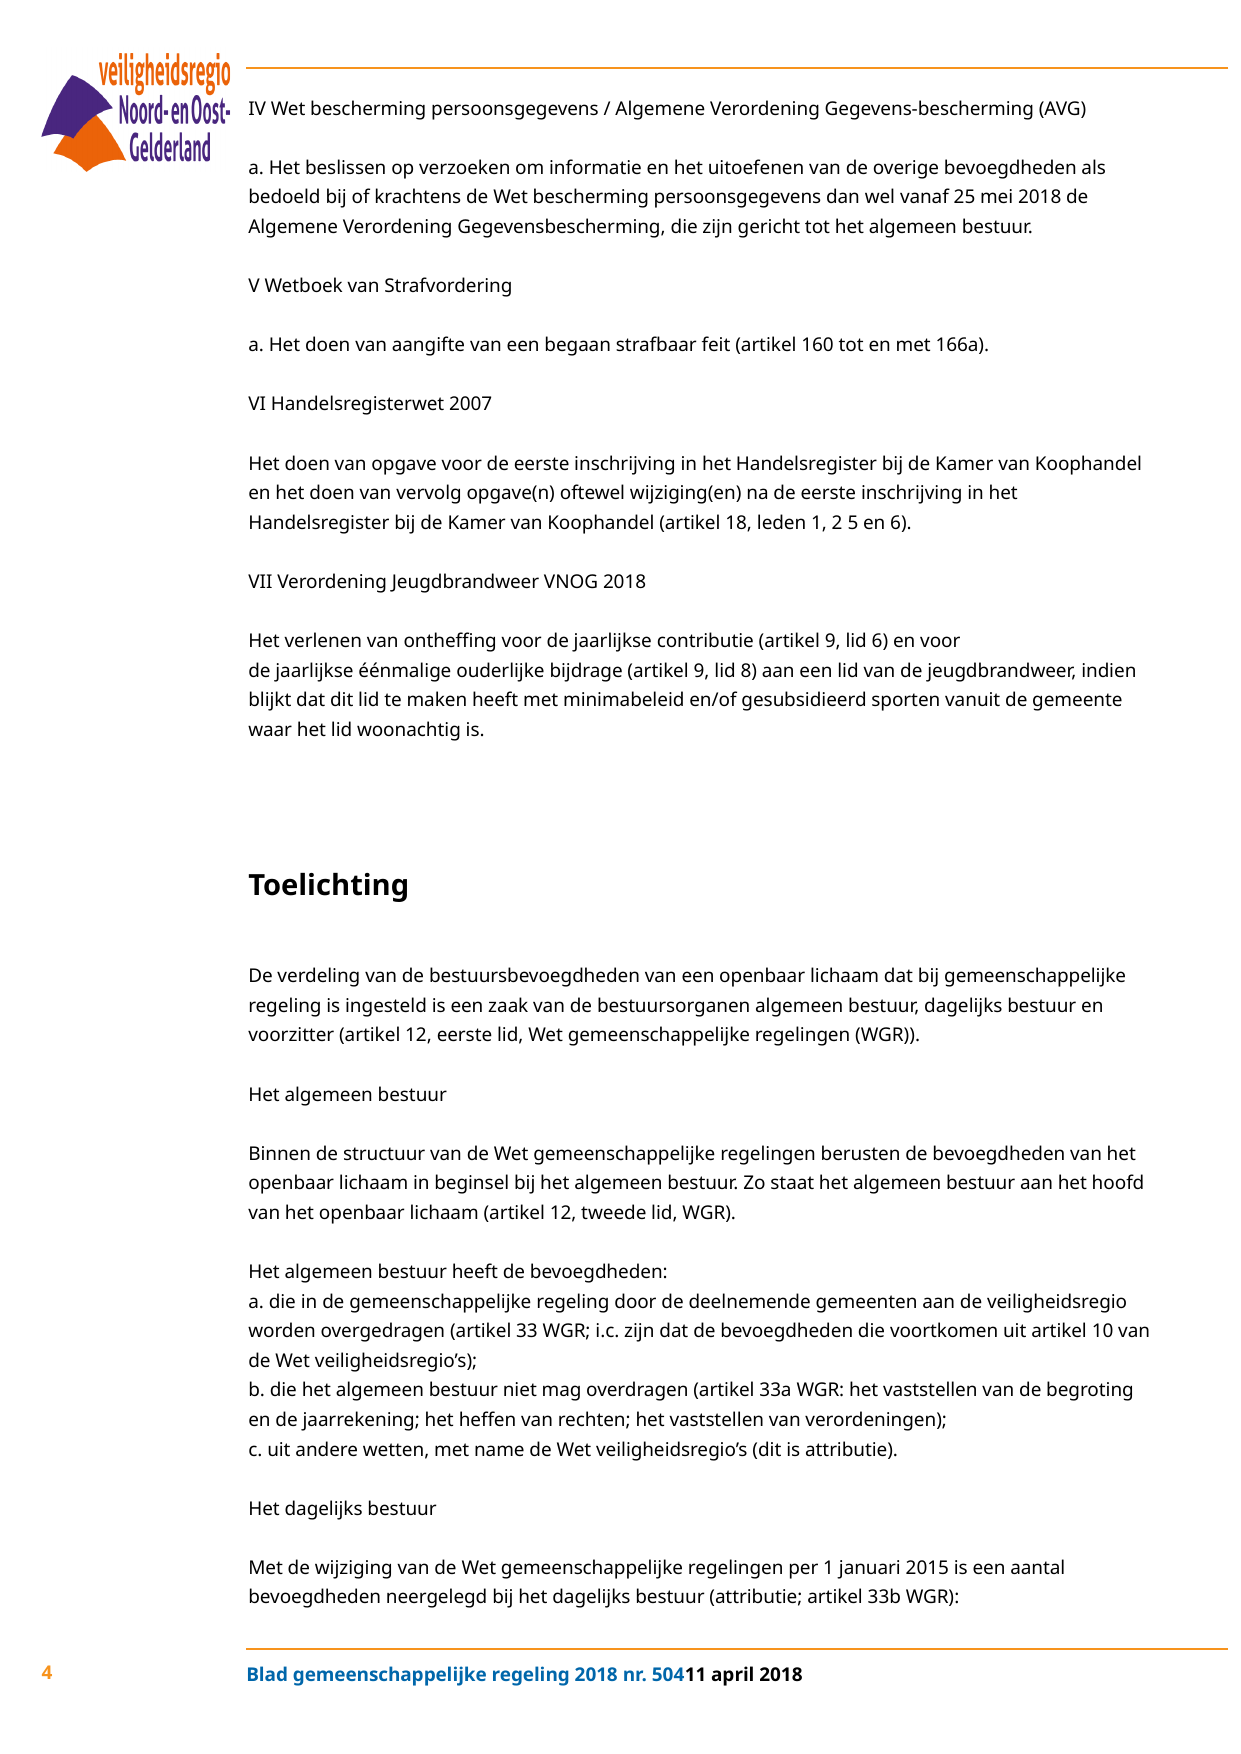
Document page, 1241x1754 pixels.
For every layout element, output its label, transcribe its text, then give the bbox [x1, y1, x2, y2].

text Met de wijziging van de Wet gemeenschappelijke regelingen per 1 januari 2015 is een aantal bevoegdheden neergelegd bij het dagelijks bestuur (attributie; artikel 33b WGR): [248, 1554, 1152, 1609]
text Het algemeen bestuur [248, 1081, 1152, 1106]
text Het doen van opgave voor de eerste inschrijving in het Handelsregister bij de Kamer van Koophandel en het doen van vervolg opgave(n) oftewel wijziging(en) na de eerste inschrijving in het Handelsregister bij de Kamer van Koophandel (artikel 18, leden 1, 2 5 en 6). [248, 450, 1152, 535]
text VI Handelsregisterwet 2007 [248, 391, 1152, 416]
text VII Verordening Jeugdbrandweer VNOG 2018 [248, 568, 1152, 594]
text Het dagelijks bestuur [248, 1495, 1152, 1521]
text V Wetboek van Strafvordering [248, 272, 1152, 298]
picture [41, 47, 231, 172]
text Toelichting [248, 864, 1152, 904]
text IV Wet bescherming persoonsgegevens / Algemene Verordening Gegevens-bescherming (AVG) [248, 95, 1152, 121]
text Het verlenen van ontheffing voor de jaarlijkse contributie (artikel 9, lid 6) en voor [248, 627, 1152, 653]
text Binnen de structuur van de Wet gemeenschappelijke regelingen berusten de bevoegdheden van het openbaar lichaam in beginsel bij het algemeen bestuur. Zo staat het algemeen bestuur aan het hoofd van het openbaar lichaam (artikel 12, tweede lid, WGR). [248, 1140, 1152, 1225]
text a. Het beslissen op verzoeken om informatie en het uitoefenen van de overige bevoegdheden als bedoeld bij of krachtens de Wet bescherming persoonsgegevens dan wel vanaf 25 mei 2018 de Algemene Verordening Gegevensbescherming, die zijn gericht tot het algemeen bestuur. [248, 154, 1152, 239]
text a. Het doen van aangifte van een begaan strafbaar feit (artikel 160 tot en met 166a). [248, 331, 1152, 357]
text c. uit andere wetten, met name de Wet veiligheidsregio’s (dit is attributie). [248, 1436, 1152, 1461]
text de jaarlijkse éénmalige ouderlijke bijdrage (artikel 9, lid 8) aan een lid van de jeugdbrandweer, indien blijkt dat dit lid te maken heeft met minimabeleid en/of gesubsidieerd sporten vanuit de gemeente waar het lid woonachtig is. [248, 657, 1152, 742]
text a. die in de gemeenschappelijke regeling door de deelnemende gemeenten aan de veiligheidsregio worden overgedragen (artikel 33 WGR; i.c. zijn dat de bevoegdheden die voortkomen uit artikel 10 van de Wet veiligheidsregio’s); [248, 1288, 1152, 1373]
text b. die het algemeen bestuur niet mag overdragen (artikel 33a WGR: het vaststellen van de begroting en de jaarrekening; het heffen van rechten; het vaststellen van verordeningen); [248, 1377, 1152, 1432]
text Het algemeen bestuur heeft de bevoegdheden: [248, 1258, 1152, 1284]
text De verdeling van de bestuursbevoegdheden van een openbaar lichaam dat bij gemeenschappelijke regeling is ingesteld is een zaak van de bestuursorganen algemeen bestuur, dagelijks bestuur en voorzitter (artikel 12, eerste lid, Wet gemeenschappelijke regelingen (WGR)). [248, 962, 1152, 1047]
